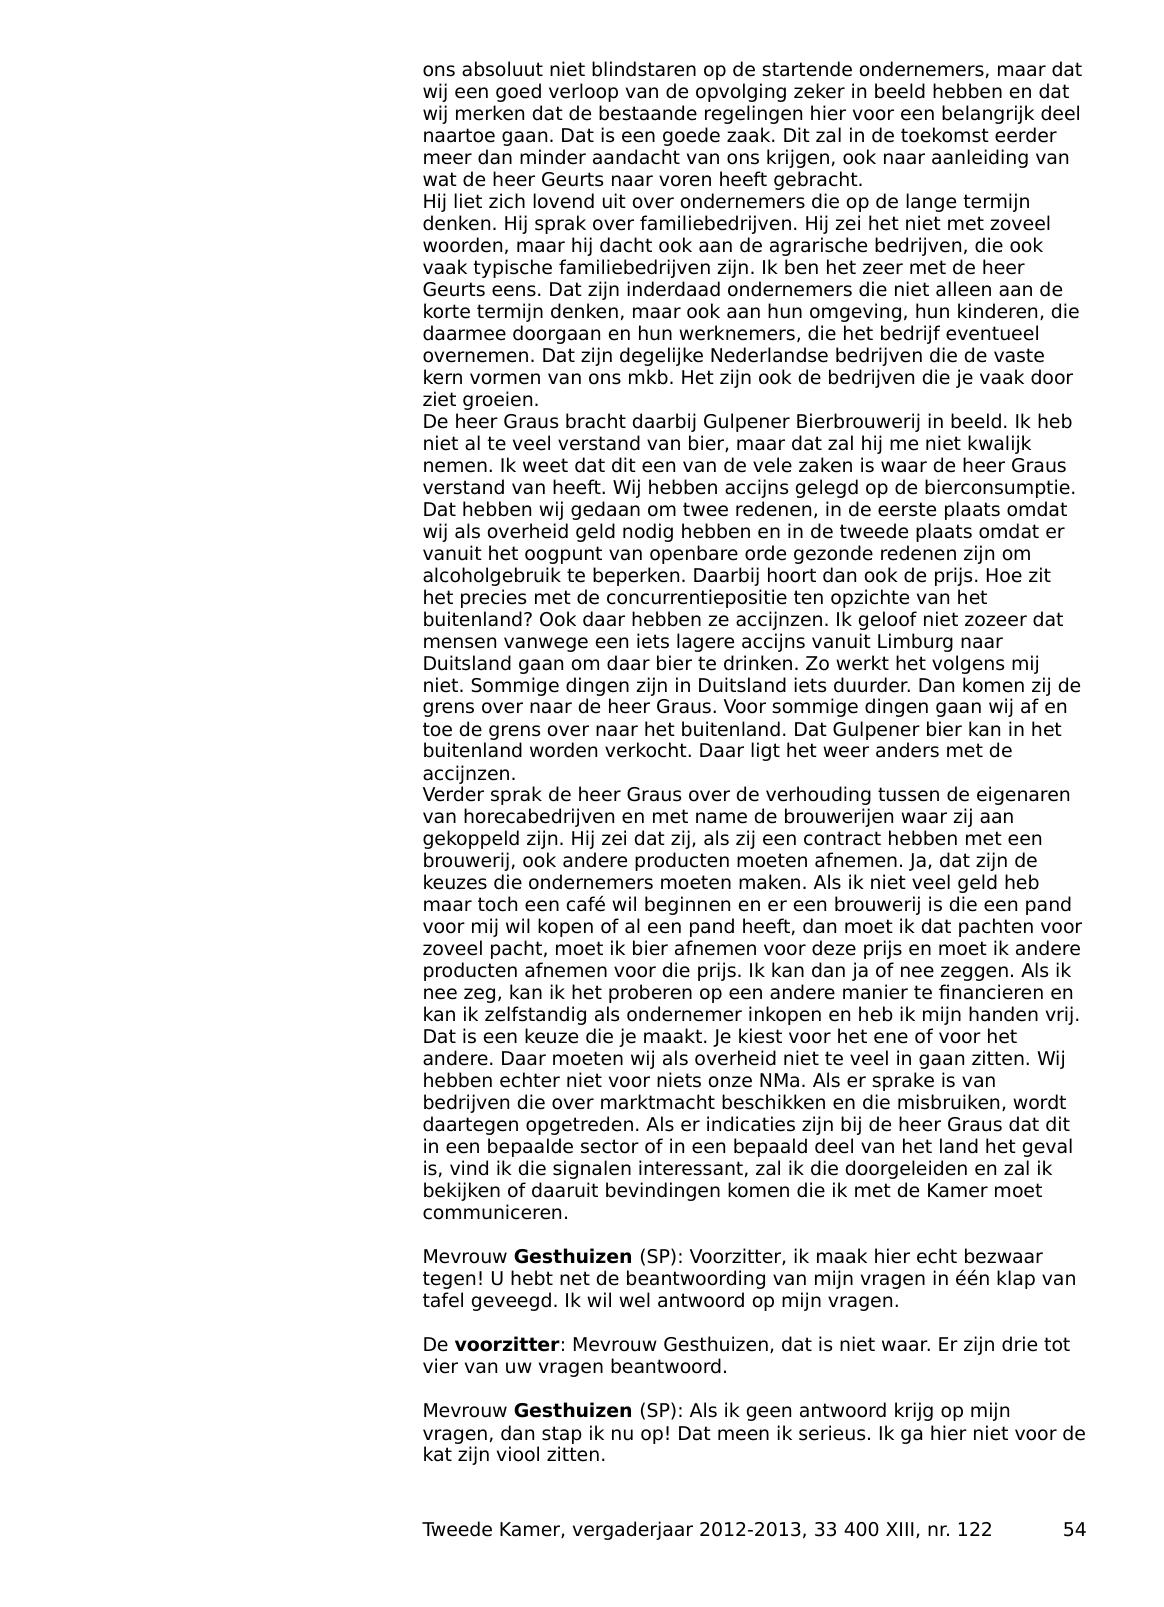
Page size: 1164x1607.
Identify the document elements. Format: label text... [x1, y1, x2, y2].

text ons absoluut niet blindstaren op de startende ondernemers, maar dat wij een goed verloop van de opvolging zeker in beeld hebben en dat wij merken dat de bestaande regelingen hier voor een belangrijk deel naartoe gaan. Dat is een goede zaak. Dit zal in de toekomst eerder meer dan minder aandacht van ons krijgen, ook naar aanleiding van wat de heer Geurts naar voren heeft gebracht. [422, 59, 1087, 191]
text Verder sprak de heer Graus over de verhouding tussen de eigenaren van horecabedrijven en met name de brouwerijen waar zij aan gekoppeld zijn. Hij zei dat zij, als zij een contract hebben met een brouwerij, ook andere producten moeten afnemen. Ja, dat zijn de keuzes die ondernemers moeten maken. Als ik niet veel geld heb maar toch een café wil beginnen en er een brouwerij is die een pand voor mij wil kopen of al een pand heeft, dan moet ik dat pachten voor zoveel pacht, moet ik bier afnemen voor deze prijs en moet ik andere producten afnemen voor die prijs. Ik kan dan ja of nee zeggen. Als ik nee zeg, kan ik het proberen op een andere manier te financieren en kan ik zelfstandig als ondernemer inkopen en heb ik mijn handen vrij. Dat is een keuze die je maakt. Je kiest voor het ene of voor het andere. Daar moeten wij als overheid niet te veel in gaan zitten. Wij hebben echter niet voor niets onze NMa. Als er sprake is van bedrijven die over marktmacht beschikken en die misbruiken, wordt daartegen opgetreden. Als er indicaties zijn bij de heer Graus dat dit in een bepaalde sector of in een bepaald deel van het land het geval is, vind ik die signalen interessant, zal ik die doorgeleiden en zal ik bekijken of daaruit bevindingen komen die ik met de Kamer moet communiceren. [422, 784, 1087, 1224]
text De voorzitter: Mevrouw Gesthuizen, dat is niet waar. Er zijn drie tot vier van uw vragen beantwoord. [422, 1334, 1087, 1378]
text Mevrouw Gesthuizen (SP): Voorzitter, ik maak hier echt bezwaar tegen! U hebt net de beantwoording van mijn vragen in één klap van tafel geveegd. Ik wil wel antwoord op mijn vragen. [422, 1246, 1087, 1312]
text Mevrouw Gesthuizen (SP): Als ik geen antwoord krijg op mijn vragen, dan stap ik nu op! Dat meen ik serieus. Ik ga hier niet voor de kat zijn viool zitten. [422, 1400, 1087, 1466]
text Hij liet zich lovend uit over ondernemers die op de lange termijn denken. Hij sprak over familiebedrijven. Hij zei het niet met zoveel woorden, maar hij dacht ook aan de agrarische bedrijven, die ook vaak typische familiebedrijven zijn. Ik ben het zeer met de heer Geurts eens. Dat zijn inderdaad ondernemers die niet alleen aan de korte termijn denken, maar ook aan hun omgeving, hun kinderen, die daarmee doorgaan en hun werknemers, die het bedrijf eventueel overnemen. Dat zijn degelijke Nederlandse bedrijven die de vaste kern vormen van ons mkb. Het zijn ook de bedrijven die je vaak door ziet groeien. [422, 191, 1087, 411]
text De heer Graus bracht daarbij Gulpener Bierbrouwerij in beeld. Ik heb niet al te veel verstand van bier, maar dat zal hij me niet kwalijk nemen. Ik weet dat dit een van de vele zaken is waar de heer Graus verstand van heeft. Wij hebben accijns gelegd op de bierconsumptie. Dat hebben wij gedaan om twee redenen, in de eerste plaats omdat wij als overheid geld nodig hebben en in de tweede plaats omdat er vanuit het oogpunt van openbare orde gezonde redenen zijn om alcoholgebruik te beperken. Daarbij hoort dan ook de prijs. Hoe zit het precies met de concurrentiepositie ten opzichte van het buitenland? Ook daar hebben ze accijnzen. Ik geloof niet zozeer dat mensen vanwege een iets lagere accijns vanuit Limburg naar Duitsland gaan om daar bier te drinken. Zo werkt het volgens mij niet. Sommige dingen zijn in Duitsland iets duurder. Dan komen zij de grens over naar de heer Graus. Voor sommige dingen gaan wij af en toe de grens over naar het buitenland. Dat Gulpener bier kan in het buitenland worden verkocht. Daar ligt het weer anders met de accijnzen. [422, 411, 1087, 784]
